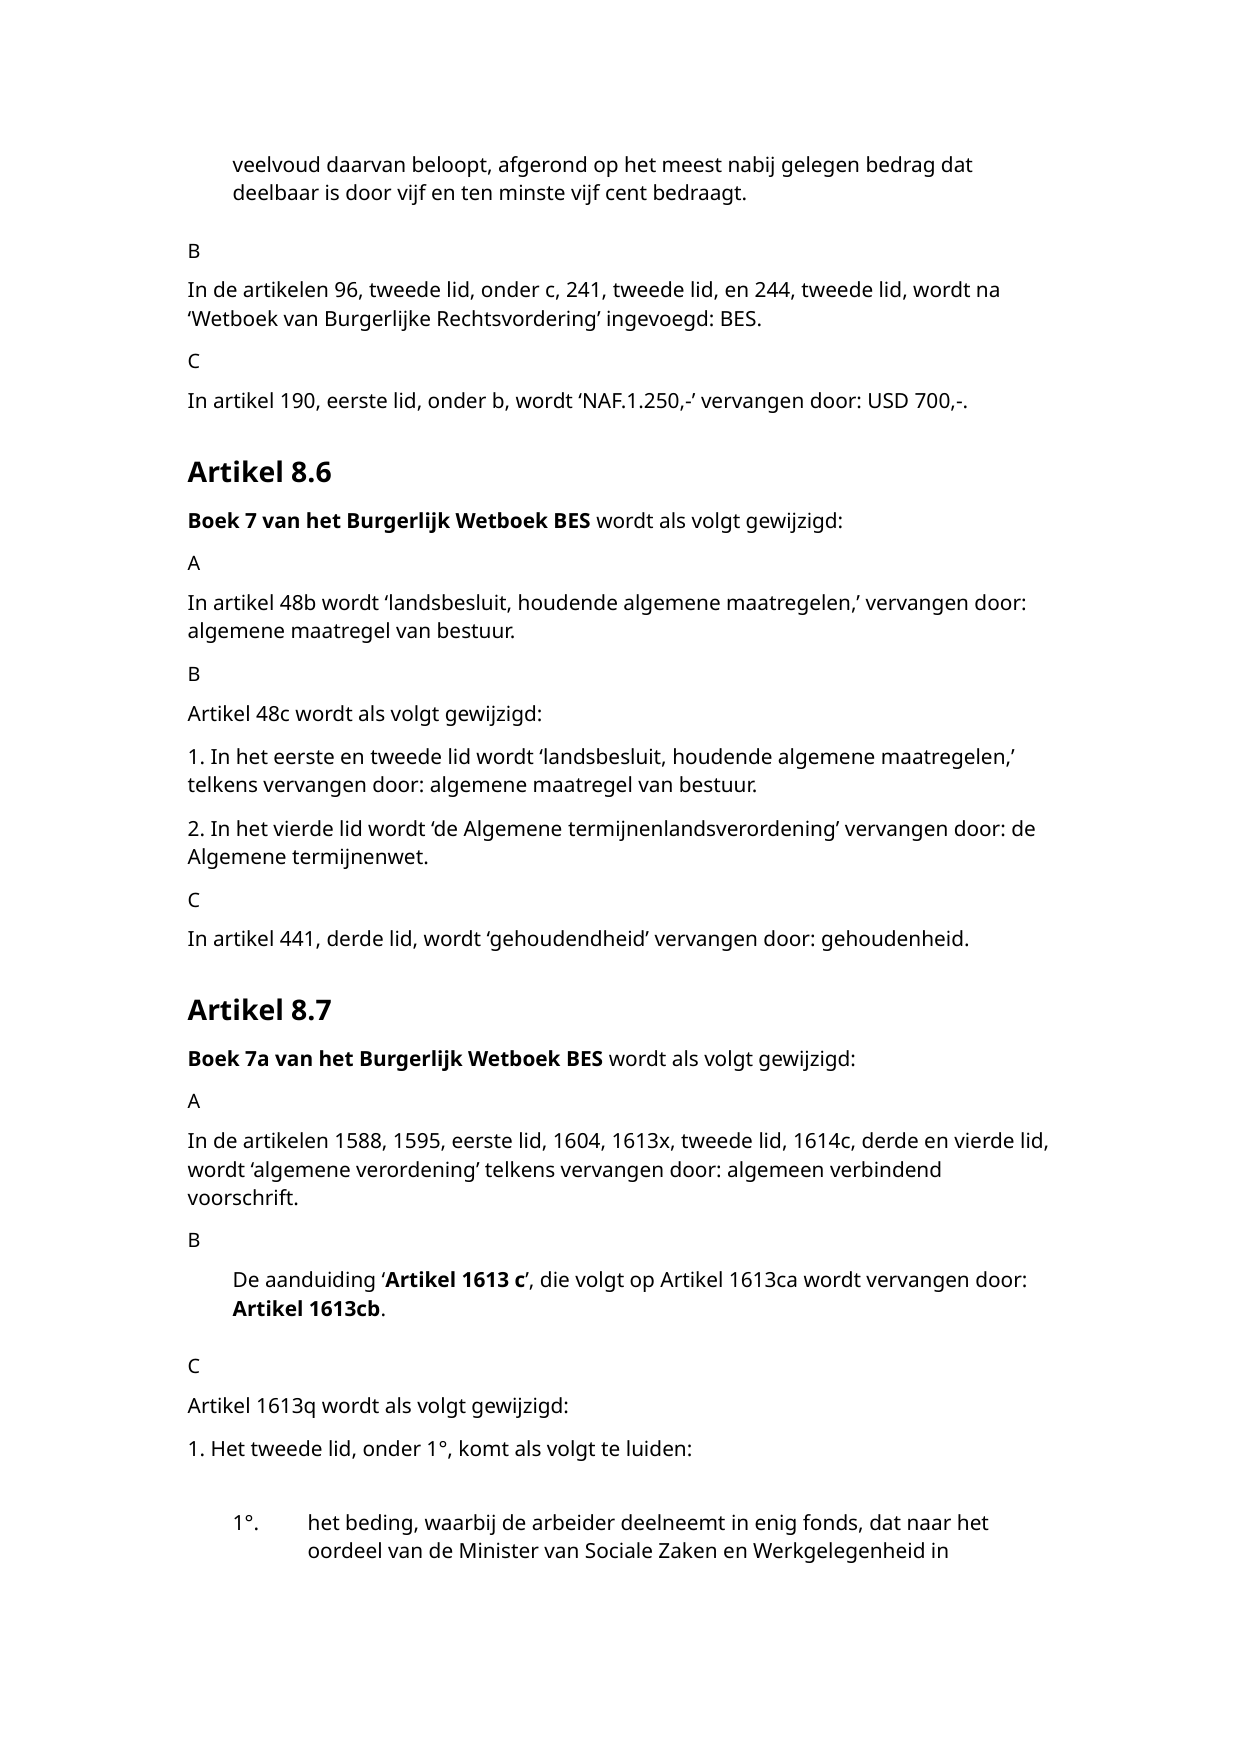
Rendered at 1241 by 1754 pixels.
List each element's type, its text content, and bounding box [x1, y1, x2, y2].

text In de artikelen 96, tweede lid, onder c, 241, tweede lid, en 244, tweede lid, wordt na ‘Wetboek van Burgerlijke Rechtsvordering’ ingevoegd: BES. [187, 276, 1053, 332]
text 1. In het eerste en tweede lid wordt ‘landsbesluit, houdende algemene maatregelen,’ telkens vervangen door: algemene maatregel van bestuur. [187, 742, 1053, 799]
list het beding, waarbij de arbeider deelneemt in enig fonds, dat naar het oordeel van de Minister van Sociale Zaken en Werkgelegenheid in [232, 1508, 1053, 1565]
text 1. Het tweede lid, onder 1°, komt als volgt te luiden: [187, 1434, 1053, 1463]
text Artikel 48c wordt als volgt gewijzigd: [187, 699, 1053, 727]
text 2. In het vierde lid wordt ‘de Algemene termijnenlandsverordening’ vervangen door: de Algemene termijnenwet. [187, 814, 1053, 871]
text Boek 7 van het Burgerlijk Wetboek BES wordt als volgt gewijzigd: [187, 506, 1053, 534]
text Boek 7a van het Burgerlijk Wetboek BES wordt als volgt gewijzigd: [187, 1044, 1053, 1073]
text C [187, 1352, 1053, 1379]
text In artikel 48b wordt ‘landsbesluit, houdende algemene maatregelen,’ vervangen door: algemene maatregel van bestuur. [187, 588, 1053, 645]
text veelvoud daarvan beloopt, afgerond op het meest nabij gelegen bedrag dat deelbaar is door vijf en ten minste vijf cent bedraagt. [232, 150, 1053, 207]
text In de artikelen 1588, 1595, eerste lid, 1604, 1613x, tweede lid, 1614c, derde en vierde lid, wordt ‘algemene verordening’ telkens vervangen door: algemeen verbindend voorschrift. [187, 1126, 1053, 1212]
text C [187, 886, 1053, 913]
text Artikel 1613q wordt als volgt gewijzigd: [187, 1391, 1053, 1419]
text De aanduiding ‘Artikel 1613 c’, die volgt op Artikel 1613ca wordt vervangen door: Artikel 1613cb. [232, 1265, 1053, 1322]
text B [187, 1227, 1053, 1254]
text B [187, 237, 1053, 264]
text A [187, 1088, 1053, 1114]
text B [187, 660, 1053, 687]
text A [187, 549, 1053, 576]
text C [187, 347, 1053, 374]
text In artikel 190, eerste lid, onder b, wordt ‘NAF.1.250,-’ vervangen door: USD 700,-. [187, 386, 1053, 415]
text In artikel 441, derde lid, wordt ‘gehoudendheid’ vervangen door: gehoudenheid. [187, 924, 1053, 953]
subtitle Artikel 8.6 [187, 452, 1053, 491]
subtitle Artikel 8.7 [187, 991, 1053, 1029]
